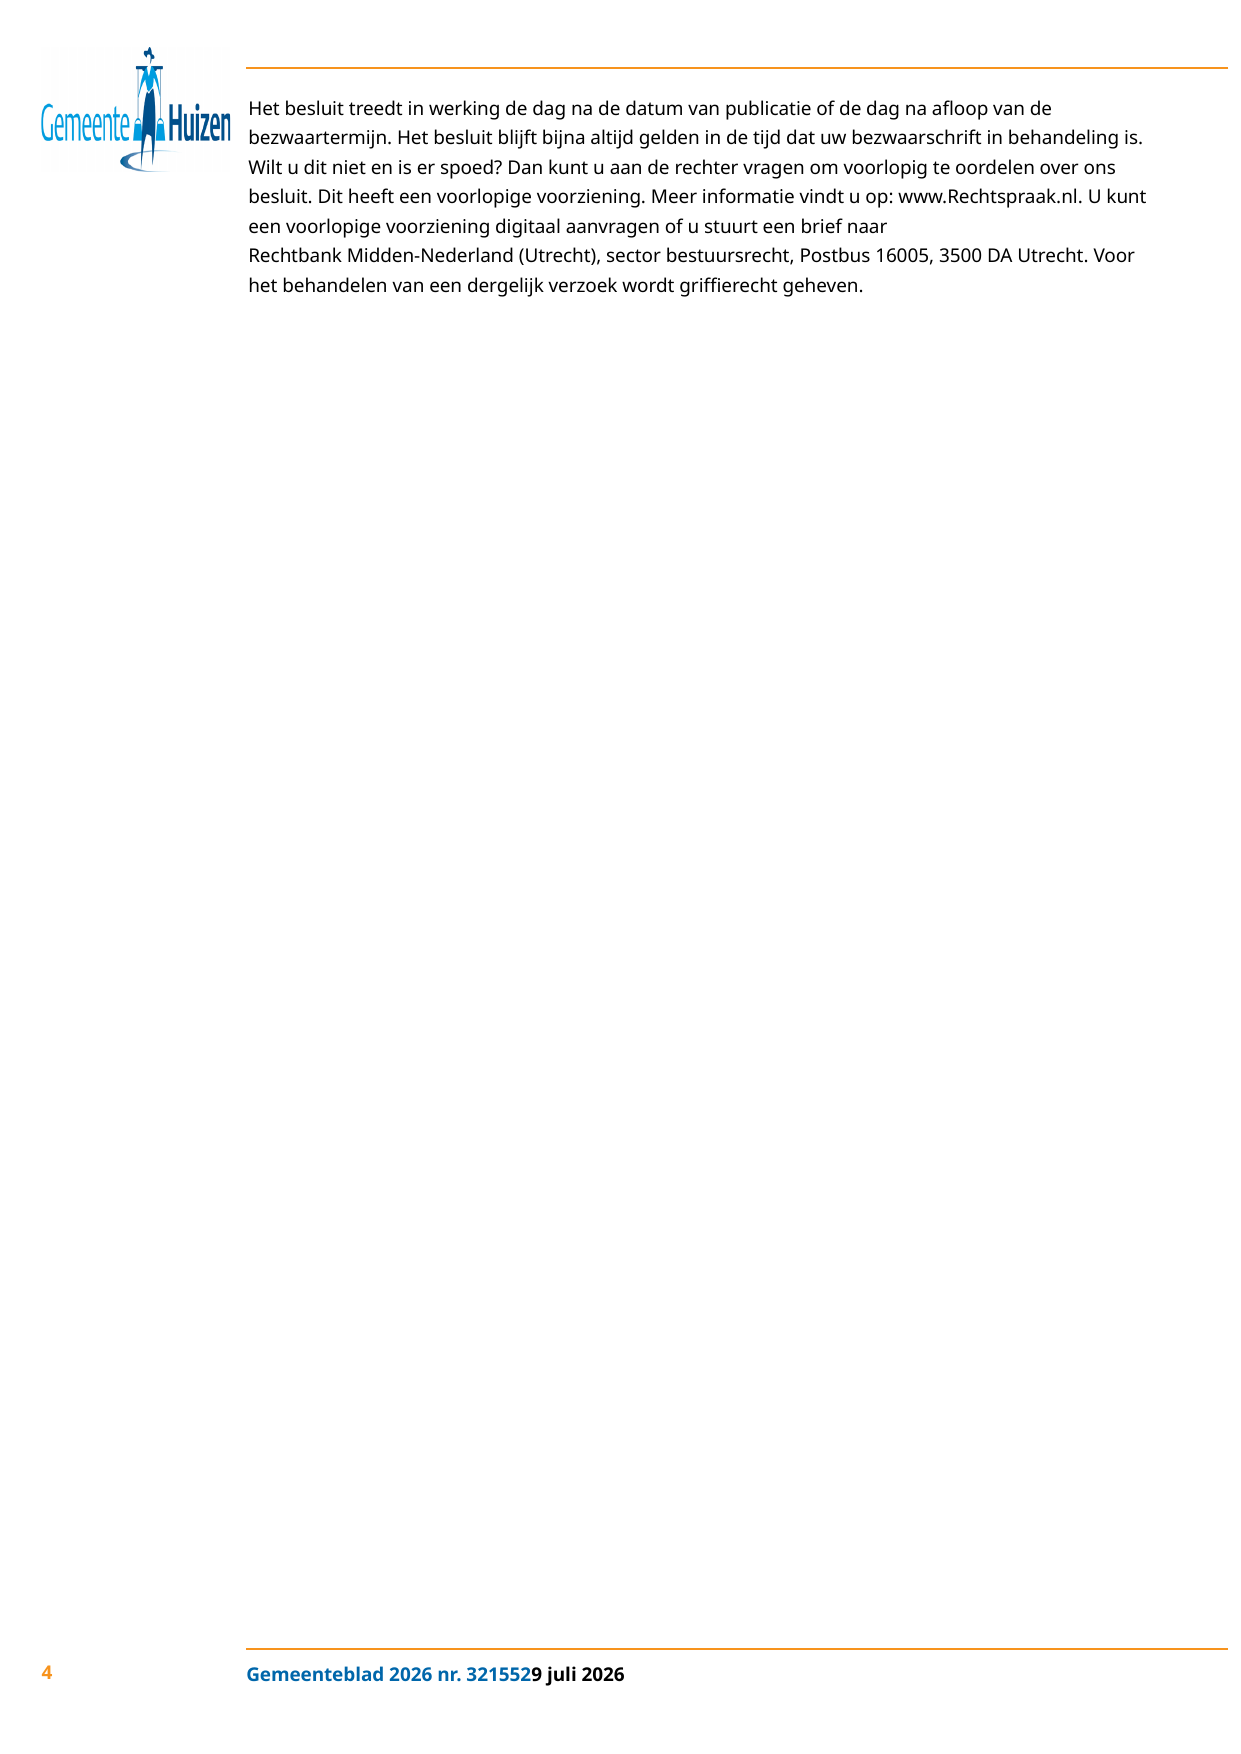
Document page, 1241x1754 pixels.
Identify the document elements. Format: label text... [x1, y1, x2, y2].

text Rechtbank Midden-Nederland (Utrecht), sector bestuursrecht, Postbus 16005, 3500 DA Utrecht. Voor het behandelen van een dergelijk verzoek wordt griffierecht geheven. [248, 243, 1152, 298]
picture [41, 47, 231, 172]
text Het besluit treedt in werking de dag na de datum van publicatie of de dag na afloop van de bezwaartermijn. Het besluit blijft bijna altijd gelden in de tijd dat uw bezwaarschrift in behandeling is. Wilt u dit niet en is er spoed? Dan kunt u aan de rechter vragen om voorlopig te oordelen over ons besluit. Dit heeft een voorlopige voorziening. Meer informatie vindt u op: www.Rechtspraak.nl. U kunt een voorlopige voorziening digitaal aanvragen of u stuurt een brief naar [248, 95, 1152, 239]
